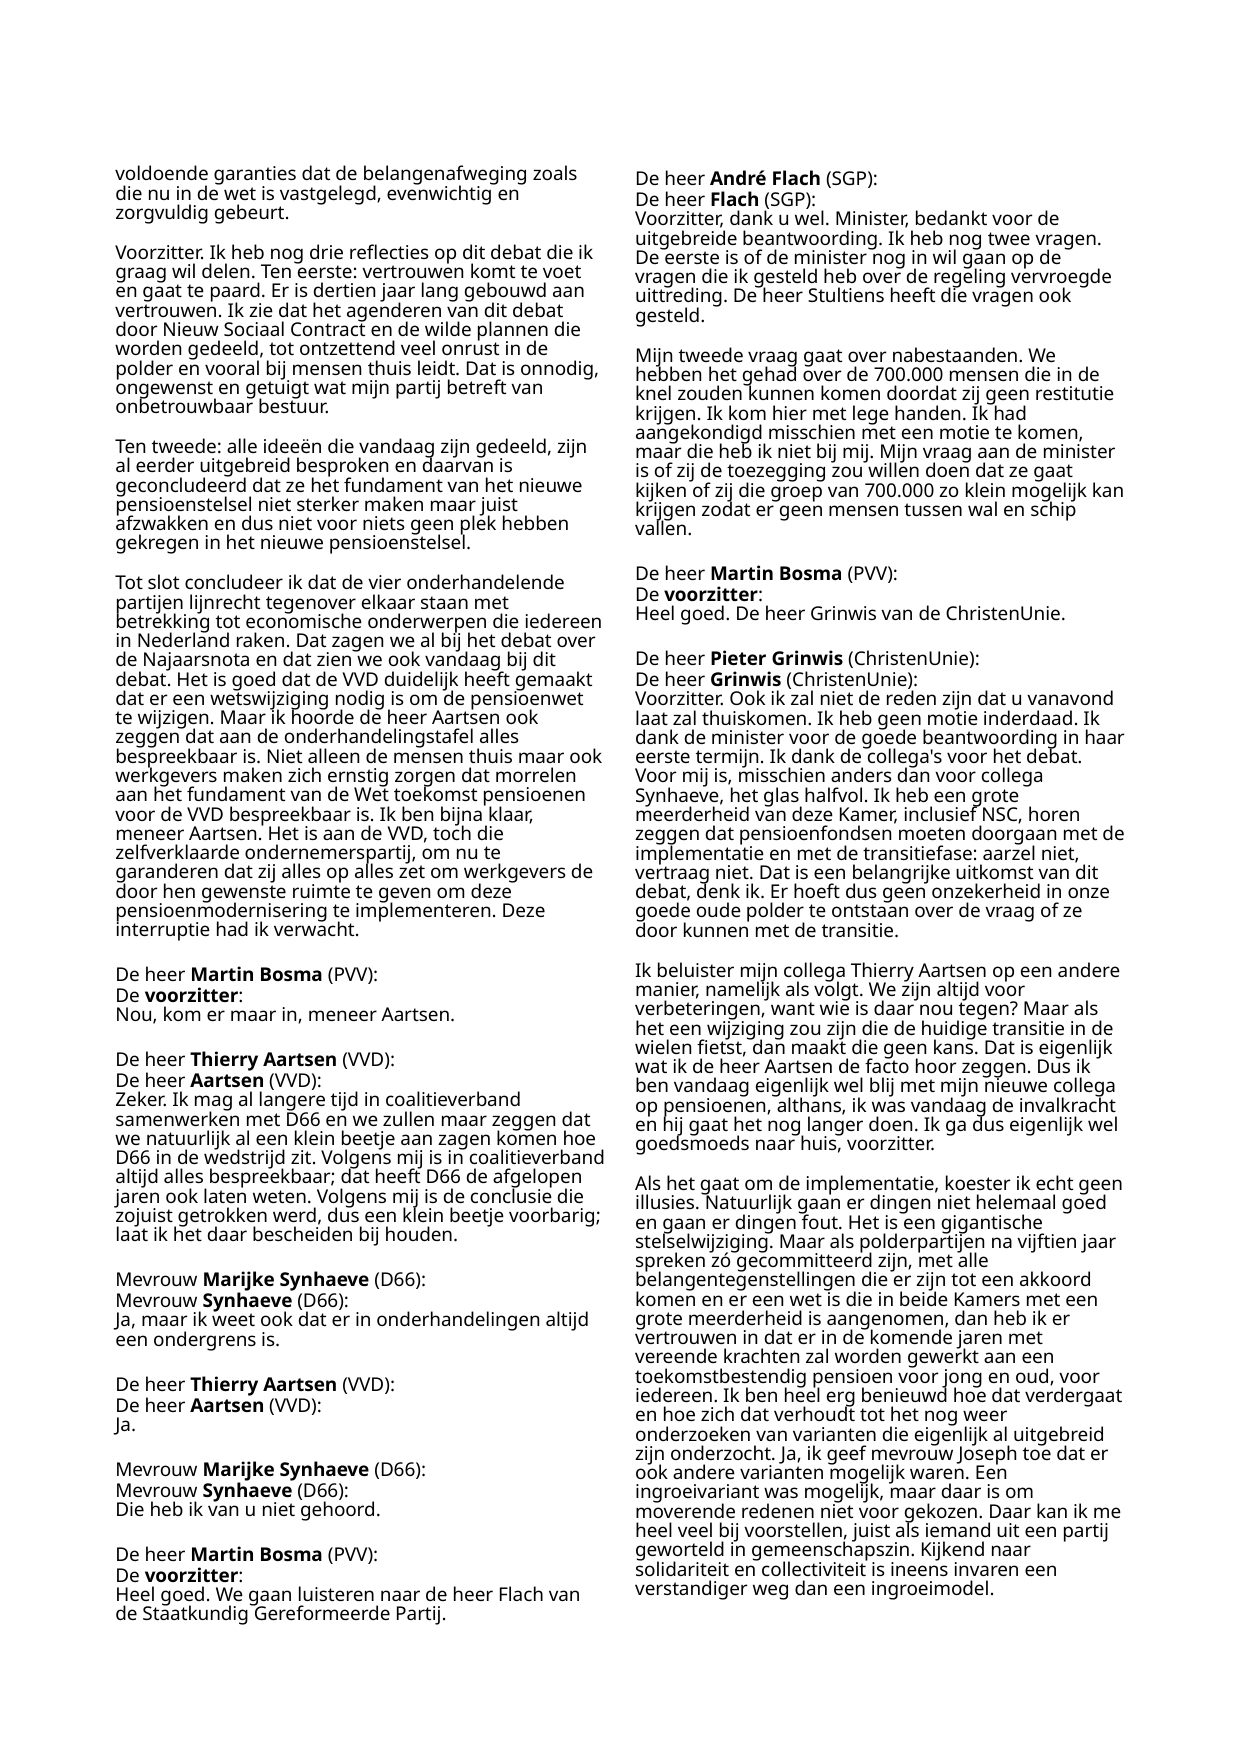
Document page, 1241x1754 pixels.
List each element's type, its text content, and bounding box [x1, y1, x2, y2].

text De heer André Flach (SGP): [635, 165, 1125, 191]
text De heer Flach (SGP): [635, 191, 1125, 210]
text Tot slot concludeer ik dat de vier onderhandelende partijen lijnrecht tegenover elkaar staan met betrekking tot economische onderwerpen die iedereen in Nederland raken. Dat zagen we al bij het debat over de Najaarsnota en dat zien we ook vandaag bij dit debat. Het is goed dat de VVD duidelijk heeft gemaakt dat er een wetswijziging nodig is om de pensioenwet te wijzigen. Maar ik hoorde de heer Aartsen ook zeggen dat aan de onderhandelingstafel alles bespreekbaar is. Niet alleen de mensen thuis maar ook werkgevers maken zich ernstig zorgen dat morrelen aan het fundament van de Wet toekomst pensioenen voor de VVD bespreekbaar is. Ik ben bijna klaar, meneer Aartsen. Het is aan de VVD, toch die zelfverklaarde ondernemerspartij, om nu te garanderen dat zij alles op alles zet om werkgevers de door hen gewenste ruimte te geven om deze pensioenmodernisering te implementeren. Deze interruptie had ik verwacht. [115, 574, 605, 941]
text De heer Grinwis (ChristenUnie): [635, 671, 1125, 690]
text De heer Thierry Aartsen (VVD): [115, 1371, 605, 1397]
text De heer Thierry Aartsen (VVD): [115, 1046, 605, 1072]
text Ik beluister mijn collega Thierry Aartsen op een andere manier, namelijk als volgt. We zijn altijd voor verbeteringen, want wie is daar nou tegen? Maar als het een wijziging zou zijn die de huidige transitie in de wielen fietst, dan maakt die geen kans. Dat is eigenlijk wat ik de heer Aartsen de facto hoor zeggen. Dus ik ben vandaag eigenlijk wel blij met mijn nieuwe collega op pensioenen, althans, ik was vandaag de invalkracht en hij gaat het nog langer doen. Ik ga dus eigenlijk wel goedsmoeds naar huis, voorzitter. [635, 962, 1125, 1154]
text De heer Martin Bosma (PVV): [115, 1541, 605, 1567]
text Ja, maar ik weet ook dat er in onderhandelingen altijd een ondergrens is. [115, 1311, 605, 1350]
text De voorzitter: [115, 1567, 605, 1586]
text Mijn tweede vraag gaat over nabestaanden. We hebben het gehad over de 700.000 mensen die in de knel zouden kunnen komen doordat zij geen restitutie krijgen. Ik kom hier met lege handen. Ik had aangekondigd misschien met een motie te komen, maar die heb ik niet bij mij. Mijn vraag aan de minister is of zij de toezegging zou willen doen dat ze gaat kijken of zij die groep van 700.000 zo klein mogelijk kan krijgen zodat er geen mensen tussen wal en schip vallen. [635, 347, 1125, 539]
text De heer Pieter Grinwis (ChristenUnie): [635, 645, 1125, 671]
text Zeker. Ik mag al langere tijd in coalitieverband samenwerken met D66 en we zullen maar zeggen dat we natuurlijk al een klein beetje aan zagen komen hoe D66 in de wedstrijd zit. Volgens mij is in coalitieverband altijd alles bespreekbaar; dat heeft D66 de afgelopen jaren ook laten weten. Volgens mij is de conclusie die zojuist getrokken werd, dus een klein beetje voorbarig; laat ik het daar bescheiden bij houden. [115, 1091, 605, 1246]
text voldoende garanties dat de belangenafweging zoals die nu in de wet is vastgelegd, evenwichtig en zorgvuldig gebeurt. [115, 165, 605, 223]
text Nou, kom er maar in, meneer Aartsen. [115, 1006, 605, 1026]
text De heer Martin Bosma (PVV): [635, 560, 1125, 586]
text Die heb ik van u niet gehoord. [115, 1501, 605, 1520]
text Heel goed. De heer Grinwis van de ChristenUnie. [635, 605, 1125, 624]
text Mevrouw Synhaeve (D66): [115, 1482, 605, 1501]
text Voorzitter. Ook ik zal niet de reden zijn dat u vanavond laat zal thuiskomen. Ik heb geen motie inderdaad. Ik dank de minister voor de goede beantwoording in haar eerste termijn. Ik dank de collega's voor het debat. Voor mij is, misschien anders dan voor collega Synhaeve, het glas halfvol. Ik heb een grote meerderheid van deze Kamer, inclusief NSC, horen zeggen dat pensioenfondsen moeten doorgaan met de implementatie en met de transitiefase: aarzel niet, vertraag niet. Dat is een belangrijke uitkomst van dit debat, denk ik. Er hoeft dus geen onzekerheid in onze goede oude polder te ontstaan over de vraag of ze door kunnen met de transitie. [635, 690, 1125, 941]
text De voorzitter: [115, 987, 605, 1006]
text Ten tweede: alle ideeën die vandaag zijn gedeeld, zijn al eerder uitgebreid besproken en daarvan is geconcludeerd dat ze het fundament van het nieuwe pensioenstelsel niet sterker maken maar juist afzwakken en dus niet voor niets geen plek hebben gekregen in het nieuwe pensioenstelsel. [115, 438, 605, 554]
text De voorzitter: [635, 586, 1125, 605]
text Mevrouw Marijke Synhaeve (D66): [115, 1266, 605, 1292]
text Voorzitter. Ik heb nog drie reflecties op dit debat die ik graag wil delen. Ten eerste: vertrouwen komt te voet en gaat te paard. Er is dertien jaar lang gebouwd aan vertrouwen. Ik zie dat het agenderen van dit debat door Nieuw Sociaal Contract en de wilde plannen die worden gedeeld, tot ontzettend veel onrust in de polder en vooral bij mensen thuis leidt. Dat is onnodig, ongewenst en getuigt wat mijn partij betreft van onbetrouwbaar bestuur. [115, 244, 605, 417]
text De heer Aartsen (VVD): [115, 1072, 605, 1091]
text Mevrouw Synhaeve (D66): [115, 1292, 605, 1311]
text Mevrouw Marijke Synhaeve (D66): [115, 1456, 605, 1482]
text De heer Aartsen (VVD): [115, 1397, 605, 1416]
text Ja. [115, 1416, 605, 1435]
text Voorzitter, dank u wel. Minister, bedankt voor de uitgebreide beantwoording. Ik heb nog twee vragen. De eerste is of de minister nog in wil gaan op de vragen die ik gesteld heb over de regeling vervroegde uittreding. De heer Stultiens heeft die vragen ook gesteld. [635, 210, 1125, 326]
text Heel goed. We gaan luisteren naar de heer Flach van de Staatkundig Gereformeerde Partij. [115, 1586, 605, 1624]
text Als het gaat om de implementatie, koester ik echt geen illusies. Natuurlijk gaan er dingen niet helemaal goed en gaan er dingen fout. Het is een gigantische stelselwijziging. Maar als polderpartijen na vijftien jaar spreken zó gecommitteerd zijn, met alle belangentegenstellingen die er zijn tot een akkoord komen en er een wet is die in beide Kamers met een grote meerderheid is aangenomen, dan heb ik er vertrouwen in dat er in de komende jaren met vereende krachten zal worden gewerkt aan een toekomstbestendig pensioen voor jong en oud, voor iedereen. Ik ben heel erg benieuwd hoe dat verdergaat en hoe zich dat verhoudt tot het nog weer onderzoeken van varianten die eigenlijk al uitgebreid zijn onderzocht. Ja, ik geef mevrouw Joseph toe dat er ook andere varianten mogelijk waren. Een ingroeivariant was mogelijk, maar daar is om moverende redenen niet voor gekozen. Daar kan ik me heel veel bij voorstellen, juist als iemand uit een partij geworteld in gemeenschapszin. Kijkend naar solidariteit en collectiviteit is ineens invaren een verstandiger weg dan een ingroeimodel. [635, 1175, 1125, 1599]
text De heer Martin Bosma (PVV): [115, 961, 605, 987]
